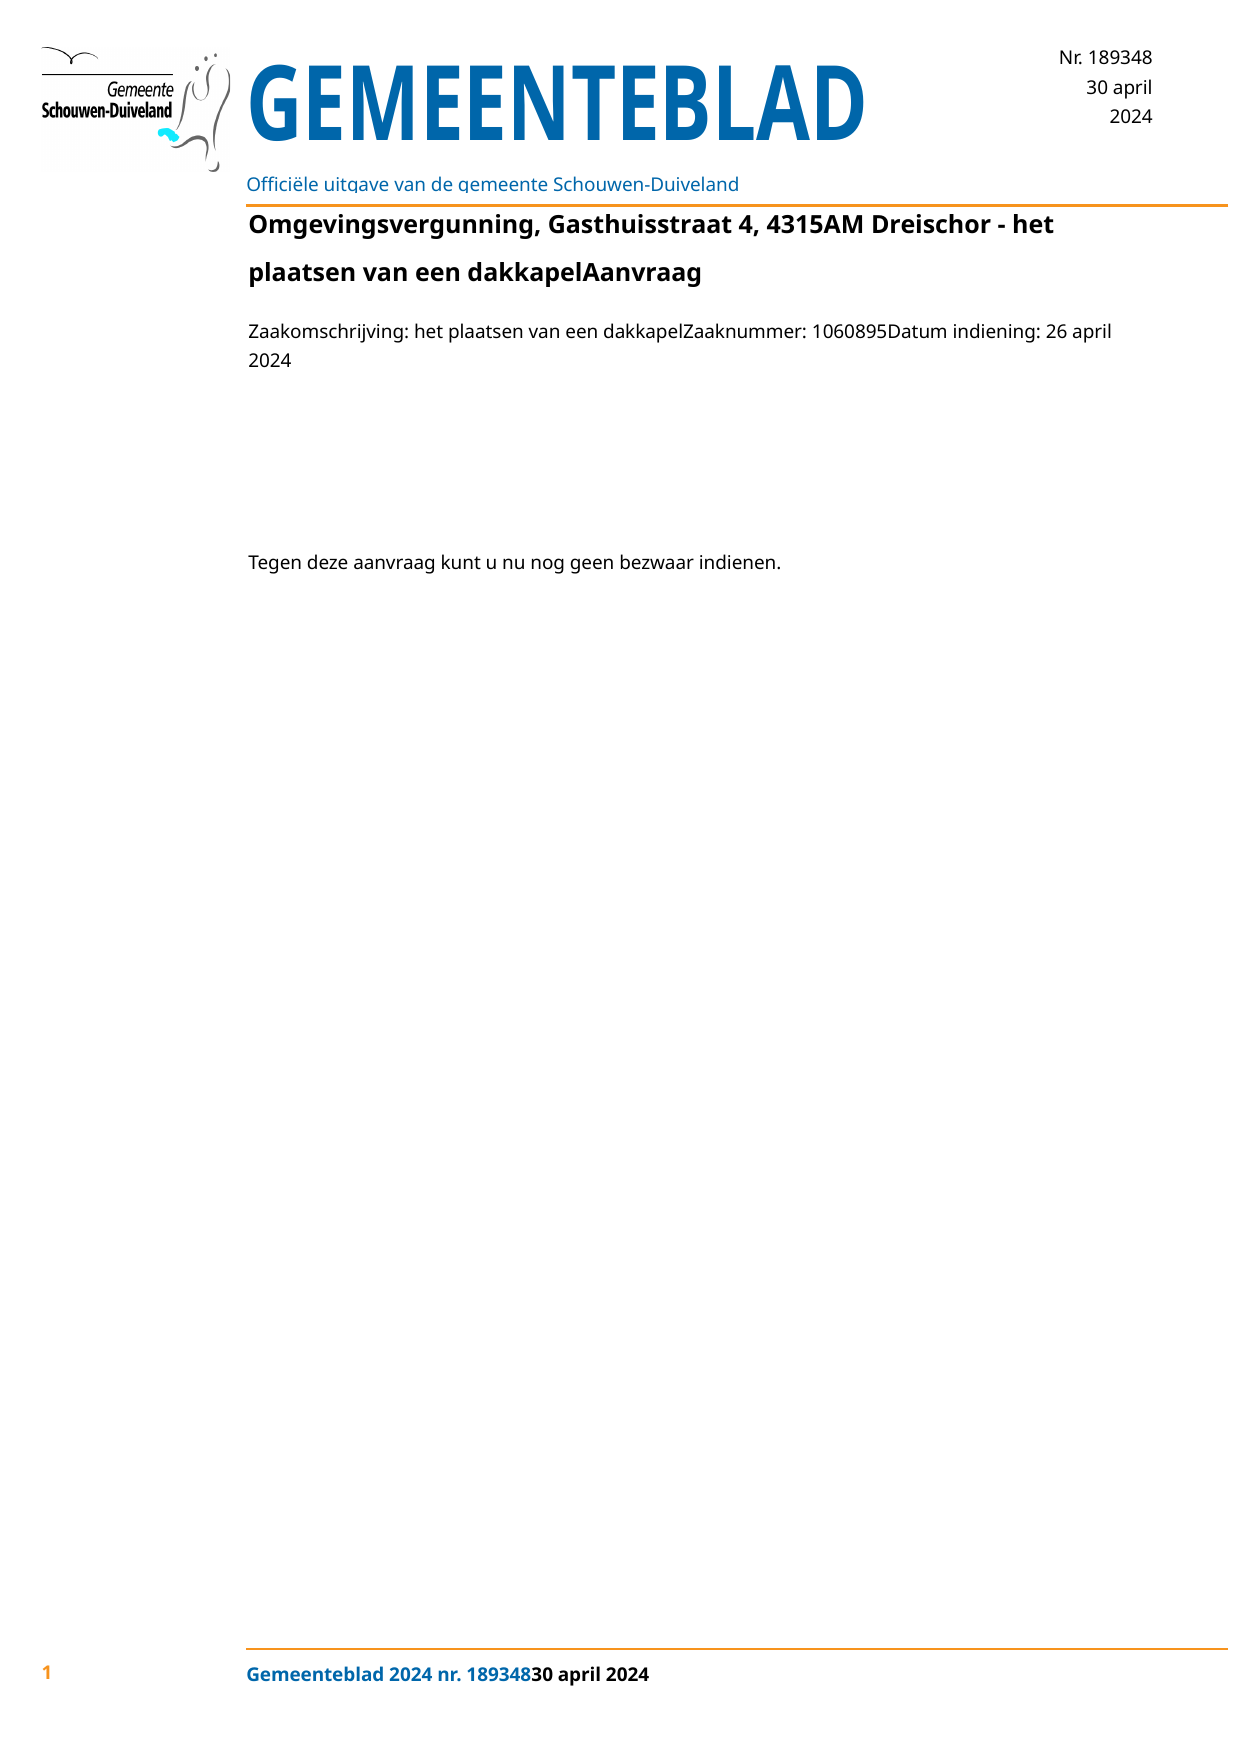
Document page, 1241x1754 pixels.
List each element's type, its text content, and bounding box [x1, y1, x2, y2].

picture [41, 47, 231, 172]
text Zaakomschrijving: het plaatsen van een dakkapelZaaknummer: 1060895Datum indiening: 26 april 2024 [248, 318, 1152, 373]
text Tegen deze aanvraag kunt u nu nog geen bezwaar indienen. [248, 549, 1152, 575]
text Omgevingsvergunning, Gasthuisstraat 4, 4315AM Dreischor - het plaatsen van een dakkapelAanvraag [248, 207, 1152, 288]
